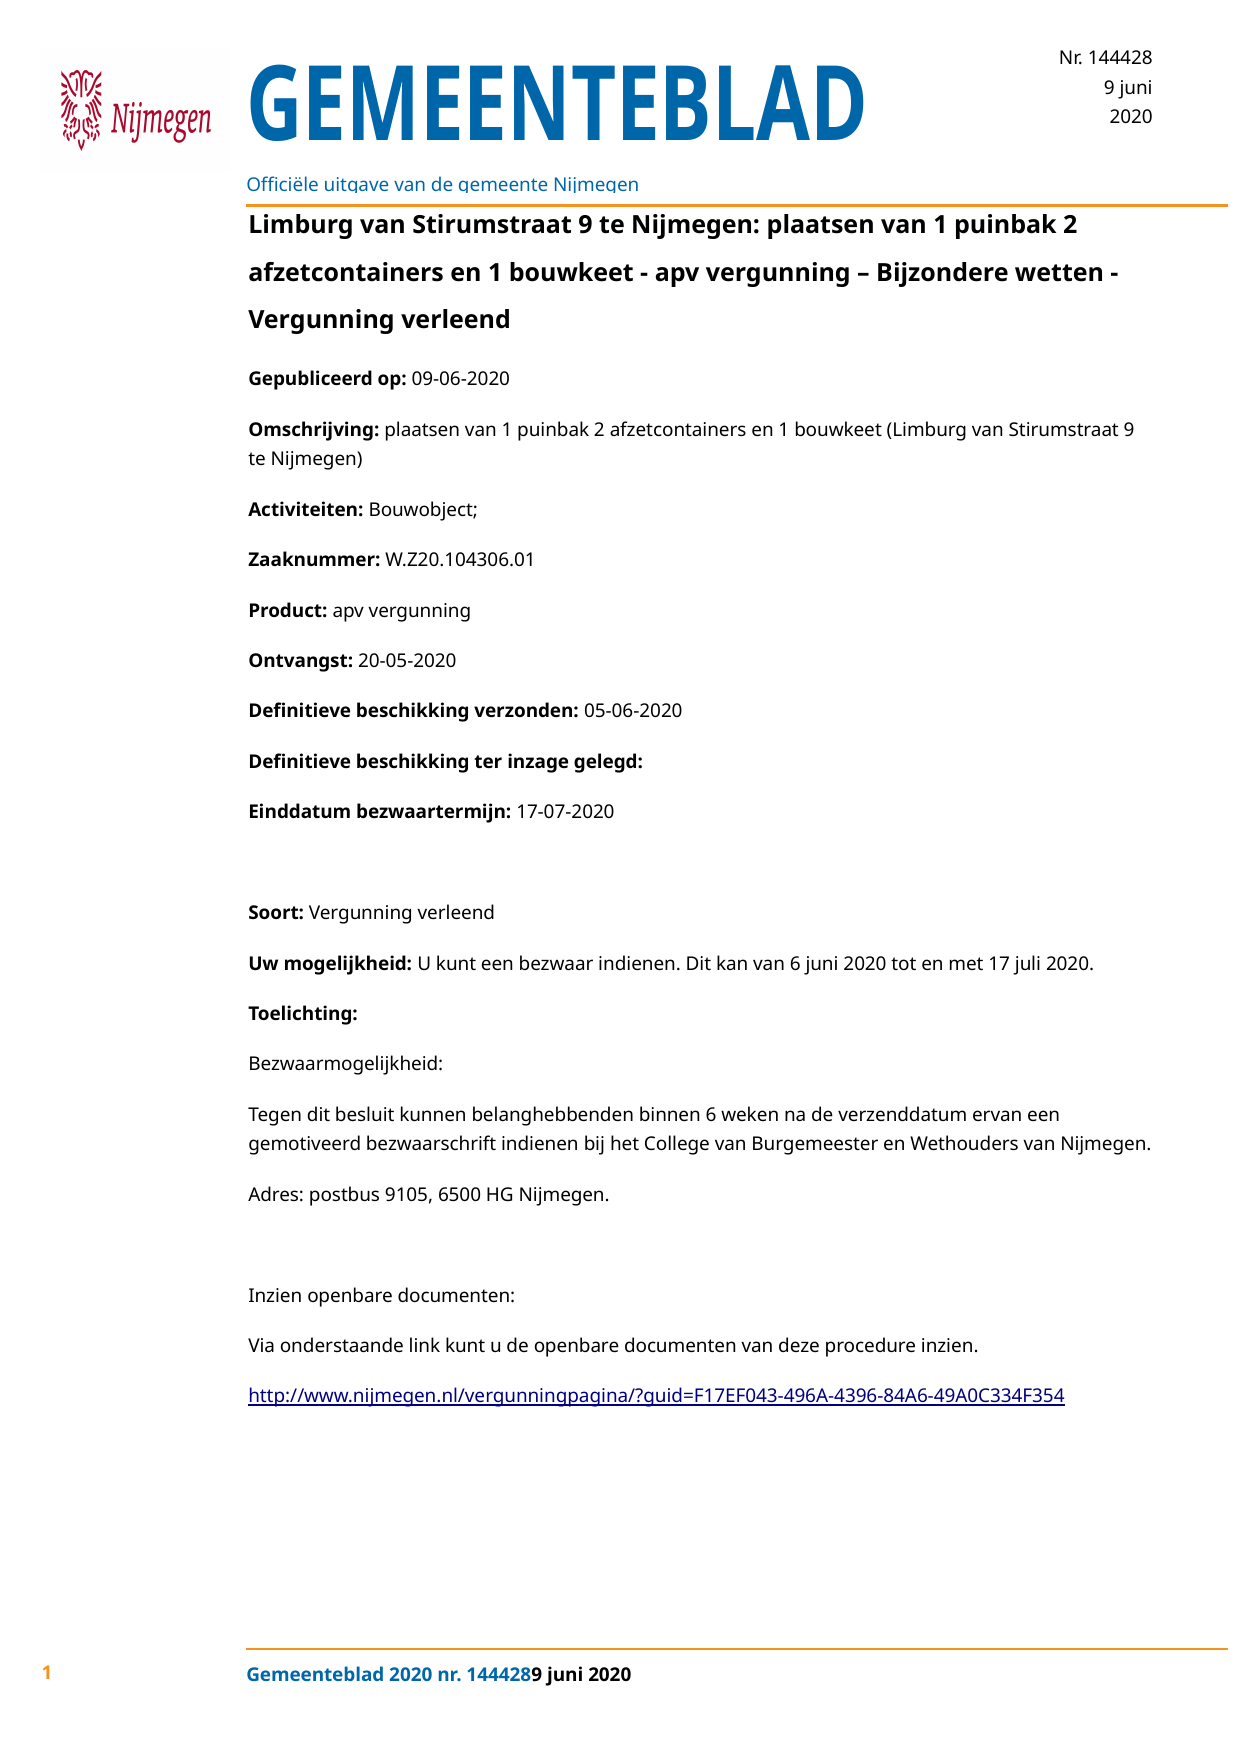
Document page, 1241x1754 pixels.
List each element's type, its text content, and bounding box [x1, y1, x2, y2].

text Via onderstaande link kunt u de openbare documenten van deze procedure inzien. [248, 1332, 1152, 1358]
text Tegen dit besluit kunnen belanghebbenden binnen 6 weken na de verzenddatum ervan een gemotiveerd bezwaarschrift indienen bij het College van Burgemeester en Wethouders van Nijmegen. [248, 1101, 1152, 1156]
text Soort: Vergunning verleend [248, 899, 1152, 925]
text Einddatum bezwaartermijn: 17-07-2020 [248, 798, 1152, 824]
text http://www.nijmegen.nl/vergunningpagina/?guid=F17EF043-496A-4396-84A6-49A0C334F354 [248, 1383, 1152, 1408]
text Adres: postbus 9105, 6500 HG Nijmegen. [248, 1181, 1152, 1207]
text Omschrijving: plaatsen van 1 puinbak 2 afzetcontainers en 1 bouwkeet (Limburg van Stirumstraat 9 te Nijmegen) [248, 416, 1152, 471]
text Ontvangst: 20-05-2020 [248, 647, 1152, 673]
text Gepubliceerd op: 09-06-2020 [248, 366, 1152, 391]
text Activiteiten: Bouwobject; [248, 496, 1152, 522]
text Uw mogelijkheid: U kunt een bezwaar indienen. Dit kan van 6 juni 2020 tot en met 17 juli 2020. [248, 950, 1152, 975]
text Limburg van Stirumstraat 9 te Nijmegen: plaatsen van 1 puinbak 2 afzetcontainers en 1 bouwkeet - apv vergunning – Bijzondere wetten - Vergunning verleend [248, 207, 1152, 336]
text Zaaknummer: W.Z20.104306.01 [248, 546, 1152, 572]
text Bezwaarmogelijkheid: [248, 1051, 1152, 1076]
text Product: apv vergunning [248, 597, 1152, 622]
text Toelichting: [248, 1000, 1152, 1026]
text Definitieve beschikking ter inzage gelegd: [248, 748, 1152, 774]
text Definitieve beschikking verzonden: 05-06-2020 [248, 698, 1152, 723]
text Inzien openbare documenten: [248, 1282, 1152, 1307]
picture [41, 47, 231, 172]
